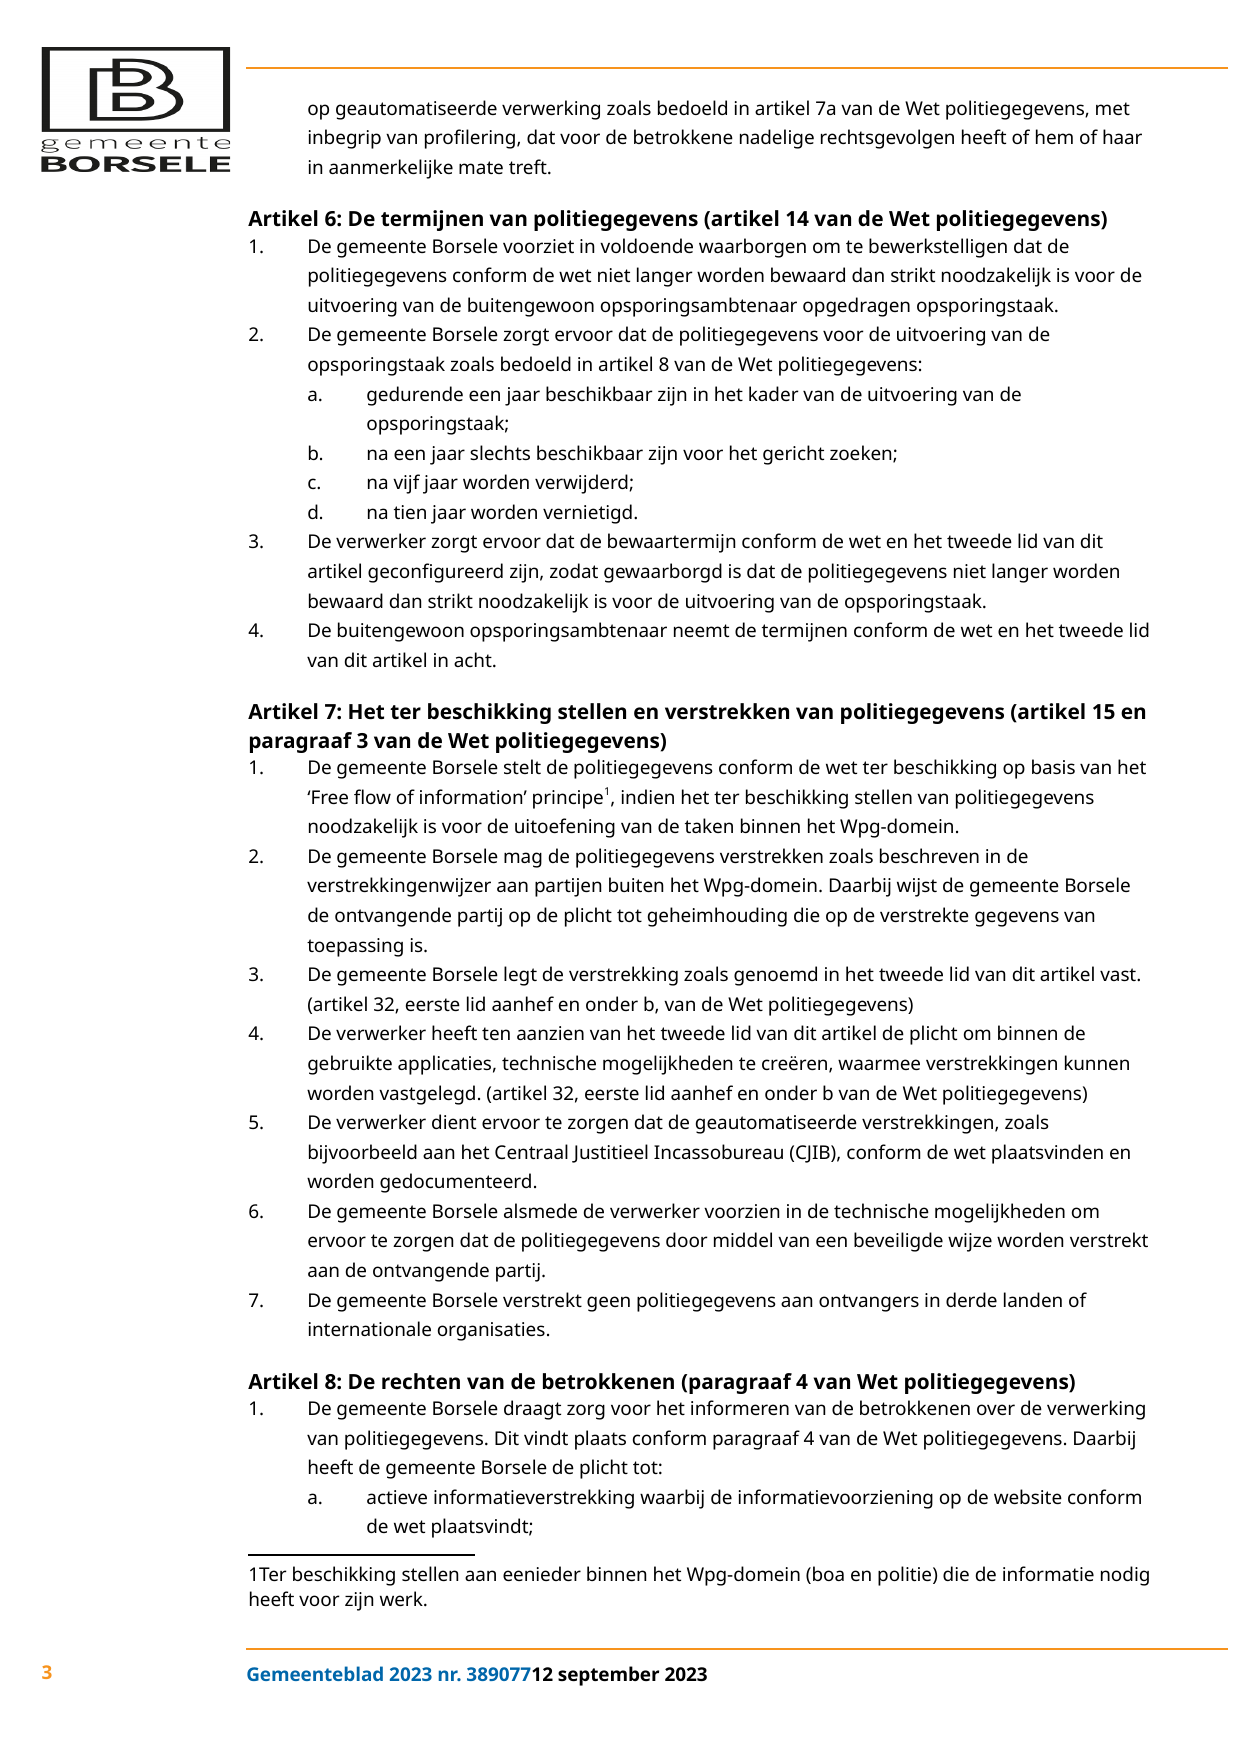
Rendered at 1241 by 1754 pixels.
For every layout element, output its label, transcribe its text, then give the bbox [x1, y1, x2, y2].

list De gemeente Borsele alsmede de verwerker voorzien in de technische mogelijkheden om ervoor te zorgen dat de politiegegevens door middel van een beveiligde wijze worden verstrekt aan de ontvangende partij. [248, 1198, 1152, 1283]
list De gemeente Borsele legt de verstrekking zoals genoemd in het tweede lid van dit artikel vast. (artikel 32, eerste lid aanhef en onder b, van de Wet politiegegevens) [248, 961, 1152, 1017]
list De gemeente Borsele verstrekt geen politiegegevens aan ontvangers in derde landen of internationale organisaties. [248, 1287, 1152, 1342]
text Artikel 8: De rechten van de betrokkenen (paragraaf 4 van Wet politiegegevens) [248, 1367, 1152, 1395]
list De buitengewoon opsporingsambtenaar neemt de termijnen conform de wet en het tweede lid van dit artikel in acht. [248, 617, 1152, 673]
list De gemeente Borsele stelt de politiegegevens conform de wet ter beschikking op basis van het ‘Free flow of information’ principe, indien het ter beschikking stellen van politiegegevens noodzakelijk is voor de uitoefening van de taken binnen het Wpg-domein. [248, 754, 1152, 839]
list De gemeente Borsele zorgt ervoor dat de politiegegevens voor de uitvoering van de opsporingstaak zoals bedoeld in artikel 8 van de Wet politiegegevens: [248, 322, 1152, 377]
list na een jaar slechts beschikbaar zijn voor het gericht zoeken; [307, 440, 1152, 466]
list De verwerker dient ervoor te zorgen dat de geautomatiseerde verstrekkingen, zoals bijvoorbeeld aan het Centraal Justitieel Incassobureau (CJIB), conform de wet plaatsvinden en worden gedocumenteerd. [248, 1109, 1152, 1194]
text Artikel 7: Het ter beschikking stellen en verstrekken van politiegegevens (artikel 15 en paragraaf 3 van de Wet politiegegevens) [248, 697, 1152, 754]
list De gemeente Borsele voorziet in voldoende waarborgen om te bewerkstelligen dat de politiegegevens conform de wet niet langer worden bewaard dan strikt noodzakelijk is voor de uitvoering van de buitengewoon opsporingsambtenaar opgedragen opsporingstaak. [248, 233, 1152, 318]
list De verwerker zorgt ervoor dat de bewaartermijn conform de wet en het tweede lid van dit artikel geconfigureerd zijn, zodat gewaarborgd is dat de politiegegevens niet langer worden bewaard dan strikt noodzakelijk is voor de uitvoering van de opsporingstaak. [248, 529, 1152, 613]
list De gemeente Borsele draagt zorg voor het informeren van de betrokkenen over de verwerking van politiegegevens. Dit vindt plaats conform paragraaf 4 van de Wet politiegegevens. Daarbij heeft de gemeente Borsele de plicht tot: [248, 1395, 1152, 1480]
picture [41, 47, 231, 172]
list na tien jaar worden vernietigd. [307, 499, 1152, 525]
list gedurende een jaar beschikbaar zijn in het kader van de uitvoering van de opsporingstaak; [307, 381, 1152, 436]
list op geautomatiseerde verwerking zoals bedoeld in artikel 7a van de Wet politiegegevens, met inbegrip van profilering, dat voor de betrokkene nadelige rechtsgevolgen heeft of hem of haar in aanmerkelijke mate treft. [248, 95, 1152, 180]
list actieve informatieverstrekking waarbij de informatievoorziening op de website conform de wet plaatsvindt; [307, 1484, 1152, 1539]
text Artikel 6: De termijnen van politiegegevens (artikel 14 van de Wet politiegegevens) [248, 204, 1152, 233]
list Ter beschikking stellen aan eenieder binnen het Wpg-domein (boa en politie) die de informatie nodig heeft voor zijn werk. [248, 1561, 1152, 1612]
list De verwerker heeft ten aanzien van het tweede lid van dit artikel de plicht om binnen de gebruikte applicaties, technische mogelijkheden te creëren, waarmee verstrekkingen kunnen worden vastgelegd. (artikel 32, eerste lid aanhef en onder b van de Wet politiegegevens) [248, 1021, 1152, 1105]
list na vijf jaar worden verwijderd; [307, 469, 1152, 495]
list De gemeente Borsele mag de politiegegevens verstrekken zoals beschreven in de verstrekkingenwijzer aan partijen buiten het Wpg-domein. Daarbij wijst de gemeente Borsele de ontvangende partij op de plicht tot geheimhouding die op de verstrekte gegevens van toepassing is. [248, 843, 1152, 957]
